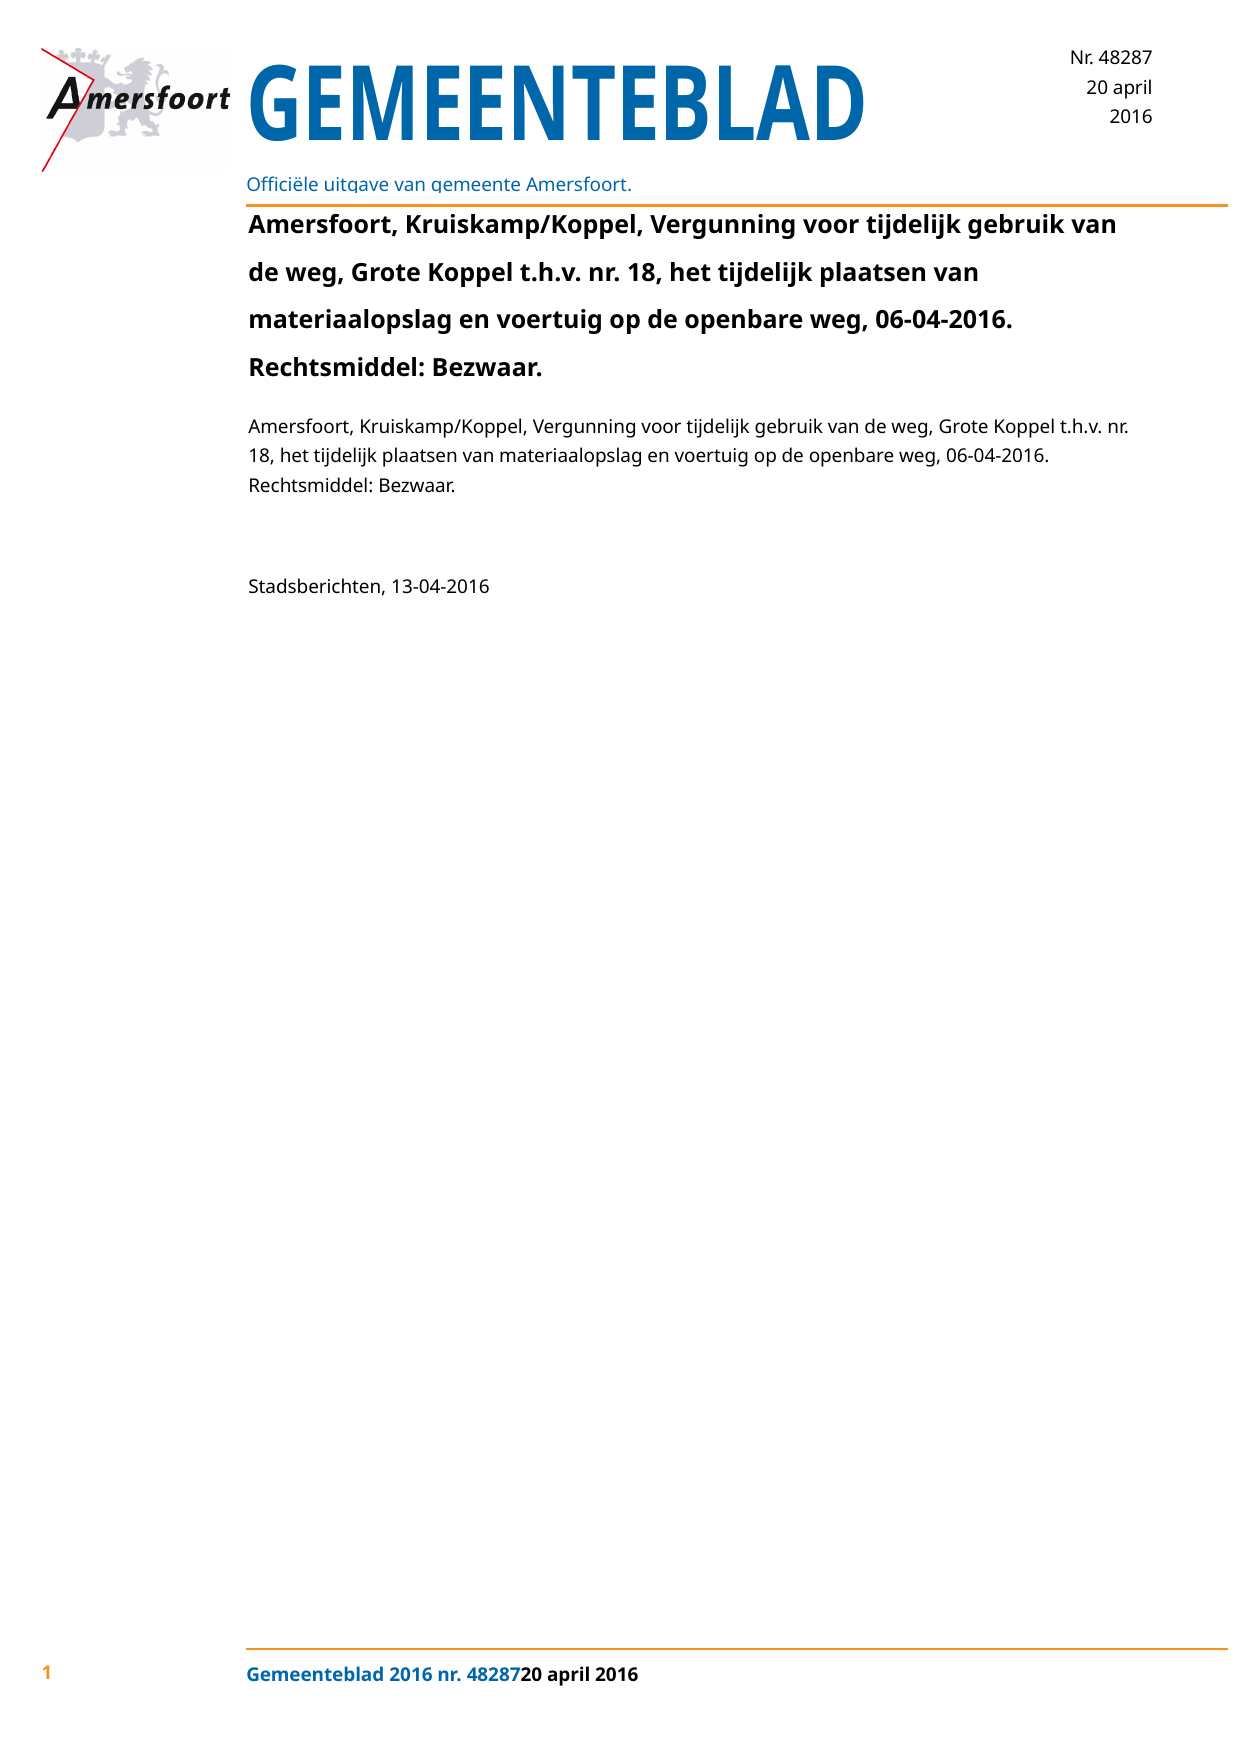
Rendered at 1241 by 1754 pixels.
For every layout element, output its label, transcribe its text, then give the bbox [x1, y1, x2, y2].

text Amersfoort, Kruiskamp/Koppel, Vergunning voor tijdelijk gebruik van de weg, Grote Koppel t.h.v. nr. 18, het tijdelijk plaatsen van materiaalopslag en voertuig op de openbare weg, 06-04-2016. Rechtsmiddel: Bezwaar. [248, 413, 1152, 498]
picture [41, 47, 231, 172]
text Stadsberichten, 13-04-2016 [248, 573, 1152, 599]
text Amersfoort, Kruiskamp/Koppel, Vergunning voor tijdelijk gebruik van de weg, Grote Koppel t.h.v. nr. 18, het tijdelijk plaatsen van materiaalopslag en voertuig op de openbare weg, 06-04-2016. Rechtsmiddel: Bezwaar. [248, 207, 1152, 384]
